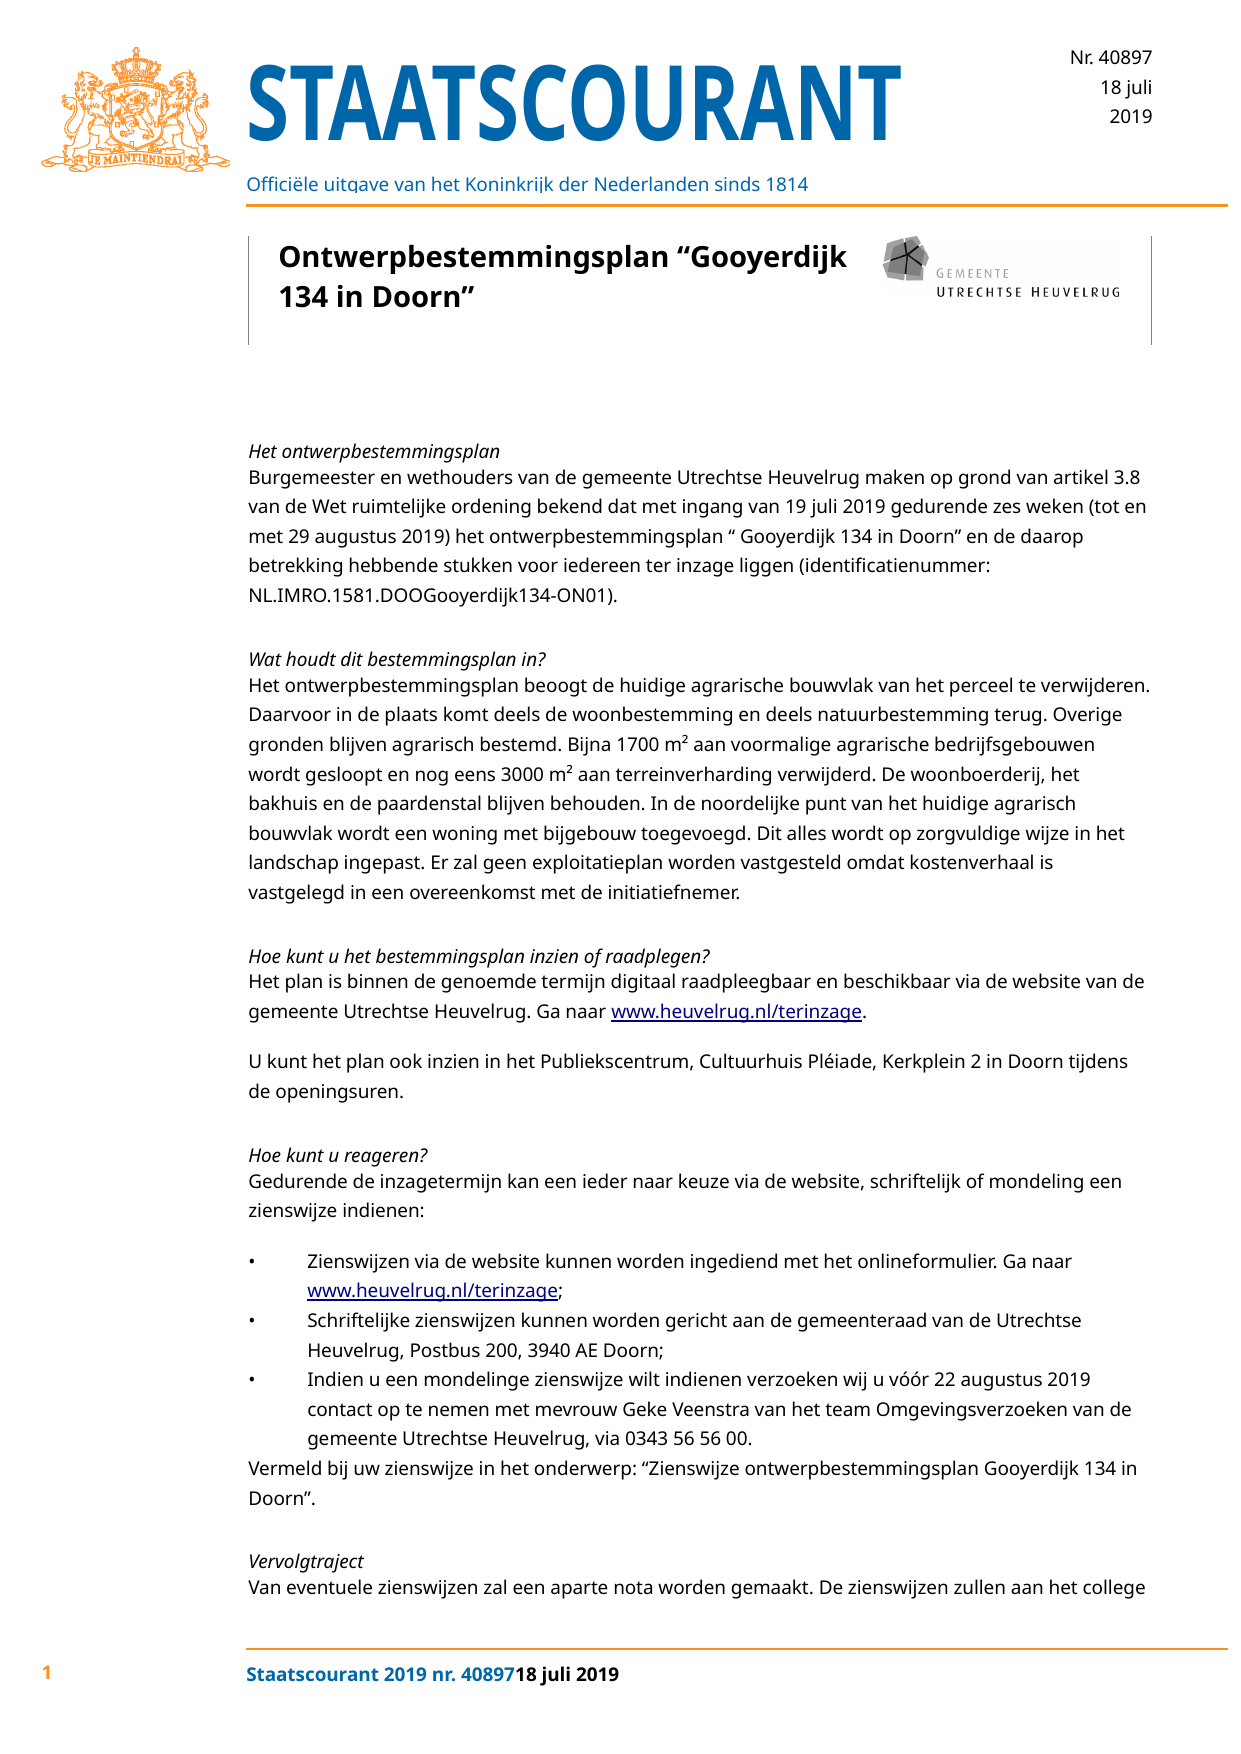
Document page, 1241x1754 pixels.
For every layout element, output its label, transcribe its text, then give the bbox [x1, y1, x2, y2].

list Schriftelijke zienswijzen kunnen worden gericht aan de gemeenteraad van de Utrechtse Heuvelrug, Postbus 200, 3940 AE Doorn; [248, 1307, 1152, 1362]
text Hoe kunt u het bestemmingsplan inzien of raadplegen? [248, 943, 1152, 969]
text Van eventuele zienswijzen zal een aparte nota worden gemaakt. De zienswijzen zullen aan het college [248, 1574, 1152, 1600]
text Gedurende de inzagetermijn kan een ieder naar keuze via de website, schriftelijk of mondeling een zienswijze indienen: [248, 1168, 1152, 1223]
text Vermeld bij uw zienswijze in het onderwerp: “Zienswijze ontwerpbestemmingsplan Gooyerdijk 134 in Doorn”. [248, 1455, 1152, 1510]
text Hoe kunt u reageren? [248, 1142, 1152, 1168]
table_header Ontwerpbestemmingsplan “Gooyerdijk 134 in Doorn” [249, 236, 850, 345]
text Het ontwerpbestemmingsplan [248, 438, 1152, 464]
text Wat houdt dit bestemmingsplan in? [248, 646, 1152, 672]
text Vervolgtraject [248, 1549, 1152, 1574]
table_header [850, 236, 1151, 345]
list Zienswijzen via de website kunnen worden ingediend met het onlineformulier. Ga naar www.heuvelrug.nl/terinzage; [248, 1248, 1152, 1303]
text U kunt het plan ook inzien in het Publiekscentrum, Cultuurhuis Pléiade, Kerkplein 2 in Doorn tijdens de openingsuren. [248, 1049, 1152, 1104]
picture [41, 47, 231, 172]
picture [882, 236, 1119, 297]
text Burgemeester en wethouders van de gemeente Utrechtse Heuvelrug maken op grond van artikel 3.8 van de Wet ruimtelijke ordening bekend dat met ingang van 19 juli 2019 gedurende zes weken (tot en met 29 augustus 2019) het ontwerpbestemmingsplan “ Gooyerdijk 134 in Doorn” en de daarop betrekking hebbende stukken voor iedereen ter inzage liggen (identificatienummer: NL.IMRO.1581.DOOGooyerdijk134-ON01). [248, 464, 1152, 608]
text Het plan is binnen de genoemde termijn digitaal raadpleegbaar en beschikbaar via de website van de gemeente Utrechtse Heuvelrug. Ga naar www.heuvelrug.nl/terinzage. [248, 969, 1152, 1024]
text Het ontwerpbestemmingsplan beoogt de huidige agrarische bouwvlak van het perceel te verwijderen. Daarvoor in de plaats komt deels de woonbestemming en deels natuurbestemming terug. Overige gronden blijven agrarisch bestemd. Bijna 1700 m² aan voormalige agrarische bedrijfsgebouwen wordt gesloopt en nog eens 3000 m² aan terreinverharding verwijderd. De woonboerderij, het bakhuis en de paardenstal blijven behouden. In de noordelijke punt van het huidige agrarisch bouwvlak wordt een woning met bijgebouw toegevoegd. Dit alles wordt op zorgvuldige wijze in het landschap ingepast. Er zal geen exploitatieplan worden vastgesteld omdat kostenverhaal is vastgelegd in een overeenkomst met de initiatiefnemer. [248, 672, 1152, 905]
list Indien u een mondelinge zienswijze wilt indienen verzoeken wij u vóór 22 augustus 2019 contact op te nemen met mevrouw Geke Veenstra van het team Omgevingsverzoeken van de gemeente Utrechtse Heuvelrug, via 0343 56 56 00. [248, 1366, 1152, 1451]
